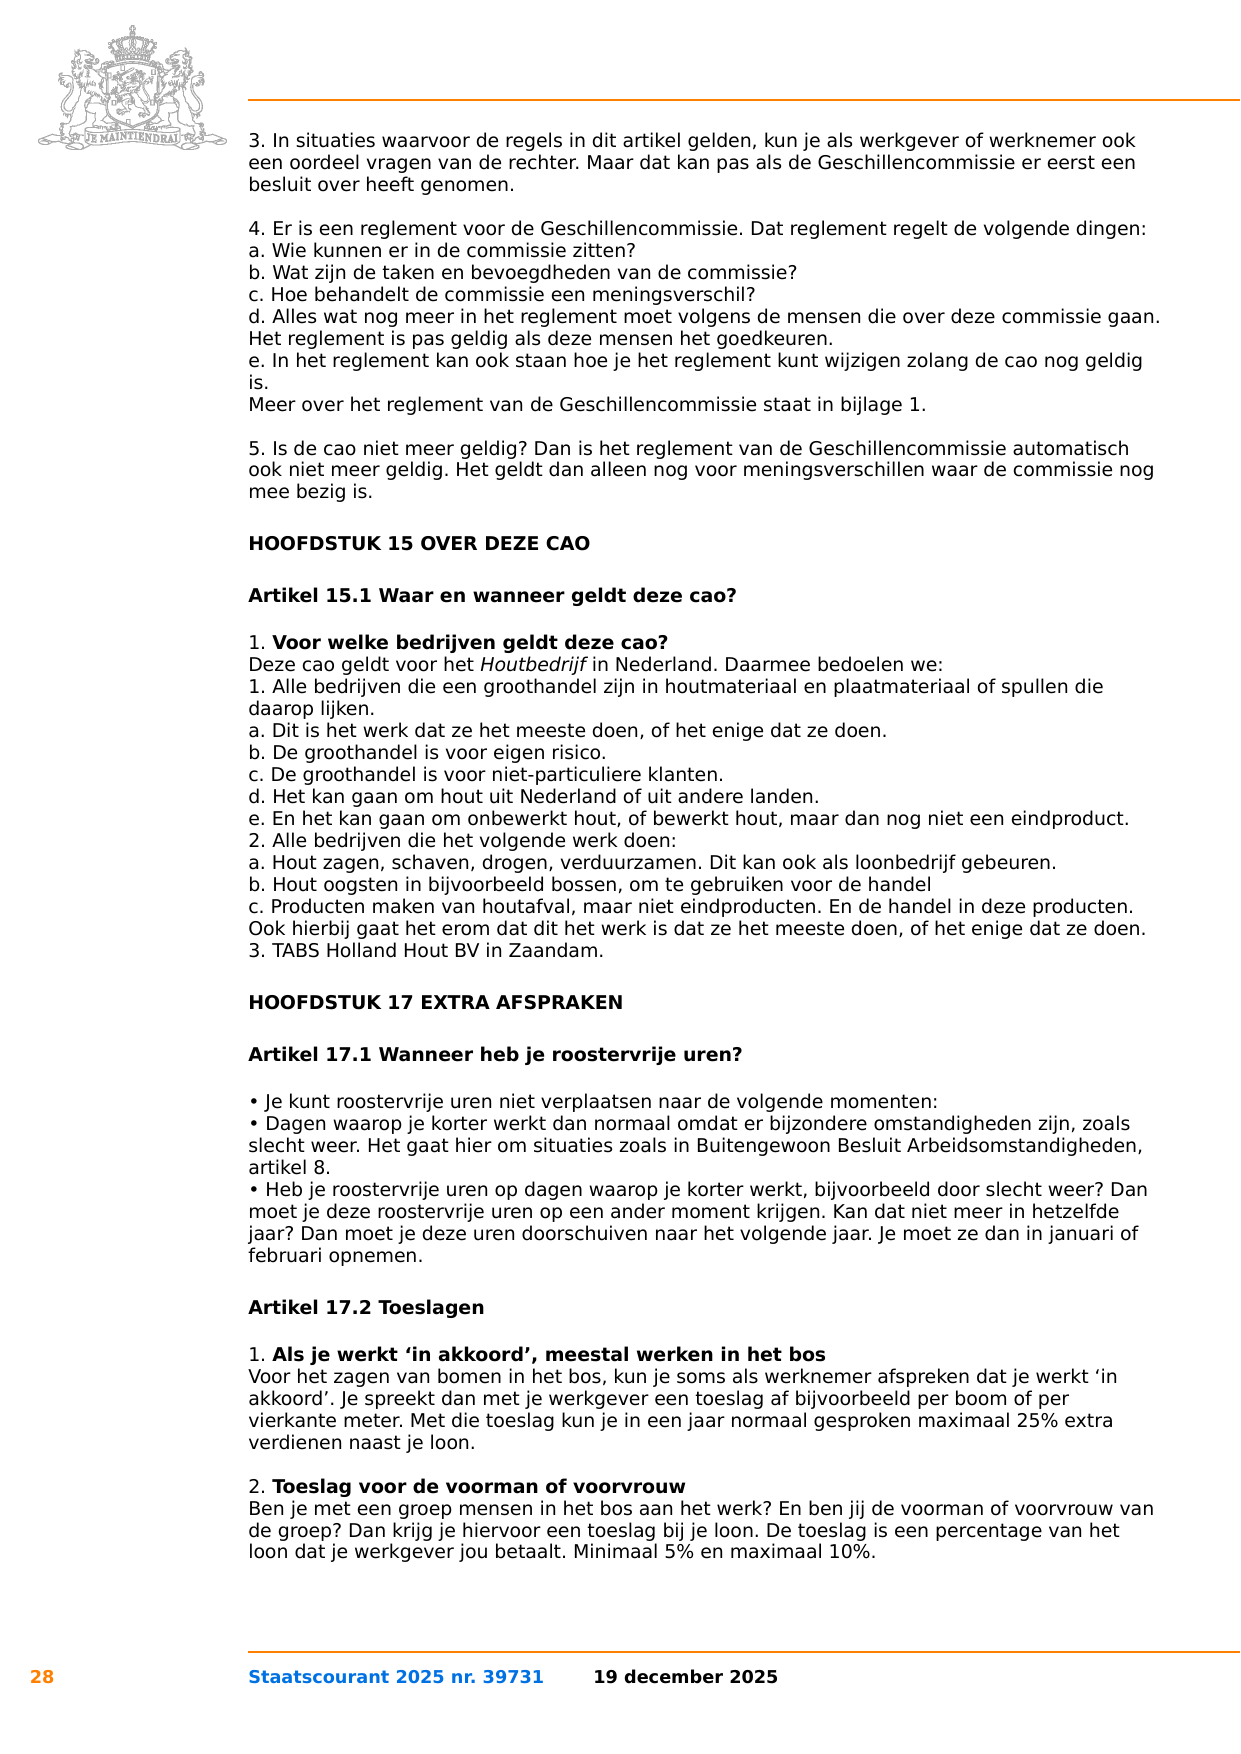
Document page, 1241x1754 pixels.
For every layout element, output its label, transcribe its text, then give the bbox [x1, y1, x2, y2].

text c. Hoe behandelt de commissie een meningsverschil? [248, 284, 1163, 306]
text 3. TABS Holland Hout BV in Zaandam. [248, 940, 1163, 962]
text d. Het kan gaan om hout uit Nederland of uit andere landen. [248, 786, 1163, 808]
subtitle HOOFDSTUK 17 EXTRA AFSPRAKEN [248, 992, 1163, 1014]
subtitle HOOFDSTUK 15 OVER DEZE CAO [248, 533, 1163, 555]
text 1. Alle bedrijven die een groothandel zijn in houtmateriaal en plaatmateriaal of spullen die daarop lijken. [248, 676, 1163, 720]
subtitle Artikel 15.1 Waar en wanneer geldt deze cao? [248, 585, 1163, 607]
text • Dagen waarop je korter werkt dan normaal omdat er bijzondere omstandigheden zijn, zoals slecht weer. Het gaat hier om situaties zoals in Buitengewoon Besluit Arbeidsomstandigheden, artikel 8. [248, 1113, 1163, 1179]
text • Heb je roostervrije uren op dagen waarop je korter werkt, bijvoorbeeld door slecht weer? Dan moet je deze roostervrije uren op een ander moment krijgen. Kan dat niet meer in hetzelfde jaar? Dan moet je deze uren doorschuiven naar het volgende jaar. Je moet ze dan in januari of februari opnemen. [248, 1179, 1163, 1267]
text Ben je met een groep mensen in het bos aan het werk? En ben jij de voorman of voorvrouw van de groep? Dan krijg je hiervoor een toeslag bij je loon. De toeslag is een percentage van het loon dat je werkgever jou betaalt. Minimaal 5% en maximaal 10%. [248, 1497, 1163, 1563]
text c. De groothandel is voor niet-particuliere klanten. [248, 764, 1163, 786]
subtitle Artikel 17.1 Wanneer heb je roostervrije uren? [248, 1044, 1163, 1066]
text 5. Is de cao niet meer geldig? Dan is het reglement van de Geschillencommissie automatisch ook niet meer geldig. Het geldt dan alleen nog voor meningsverschillen waar de commissie nog mee bezig is. [248, 437, 1163, 503]
text c. Producten maken van houtafval, maar niet eindproducten. En de handel in deze producten. [248, 896, 1163, 918]
text e. In het reglement kan ook staan hoe je het reglement kunt wijzigen zolang de cao nog geldig is. [248, 349, 1163, 393]
text b. De groothandel is voor eigen risico. [248, 742, 1163, 764]
text 4. Er is een reglement voor de Geschillencommissie. Dat reglement regelt de volgende dingen: [248, 218, 1163, 240]
text 1. Als je werkt ‘in akkoord’, meestal werken in het bos [248, 1344, 1163, 1366]
text a. Wie kunnen er in de commissie zitten? [248, 240, 1163, 262]
text d. Alles wat nog meer in het reglement moet volgens de mensen die over deze commissie gaan. Het reglement is pas geldig als deze mensen het goedkeuren. [248, 306, 1163, 349]
text 3. In situaties waarvoor de regels in dit artikel gelden, kun je als werkgever of werknemer ook een oordeel vragen van de rechter. Maar dat kan pas als de Geschillencommissie er eerst een besluit over heeft genomen. [248, 130, 1163, 196]
text Voor het zagen van bomen in het bos, kun je soms als werknemer afspreken dat je werkt ‘in akkoord’. Je spreekt dan met je werkgever een toeslag af bijvoorbeeld per boom of per vierkante meter. Met die toeslag kun je in een jaar normaal gesproken maximaal 25% extra verdienen naast je loon. [248, 1366, 1163, 1454]
text b. Hout oogsten in bijvoorbeeld bossen, om te gebruiken voor de handel [248, 874, 1163, 896]
subtitle Artikel 17.2 Toeslagen [248, 1297, 1163, 1319]
text Meer over het reglement van de Geschillencommissie staat in bijlage 1. [248, 393, 1163, 416]
text a. Hout zagen, schaven, drogen, verduurzamen. Dit kan ook als loonbedrijf gebeuren. [248, 852, 1163, 874]
text 1. Voor welke bedrijven geldt deze cao? [248, 632, 1163, 654]
text 2. Alle bedrijven die het volgende werk doen: [248, 830, 1163, 852]
text a. Dit is het werk dat ze het meeste doen, of het enige dat ze doen. [248, 720, 1163, 742]
text Ook hierbij gaat het erom dat dit het werk is dat ze het meeste doen, of het enige dat ze doen. [248, 918, 1163, 940]
picture [38, 25, 227, 150]
text • Je kunt roostervrije uren niet verplaatsen naar de volgende momenten: [248, 1091, 1163, 1113]
text 2. Toeslag voor de voorman of voorvrouw [248, 1476, 1163, 1497]
text b. Wat zijn de taken en bevoegdheden van de commissie? [248, 262, 1163, 284]
text Deze cao geldt voor het Houtbedrijf in Nederland. Daarmee bedoelen we: [248, 654, 1163, 676]
text e. En het kan gaan om onbewerkt hout, of bewerkt hout, maar dan nog niet een eindproduct. [248, 808, 1163, 830]
